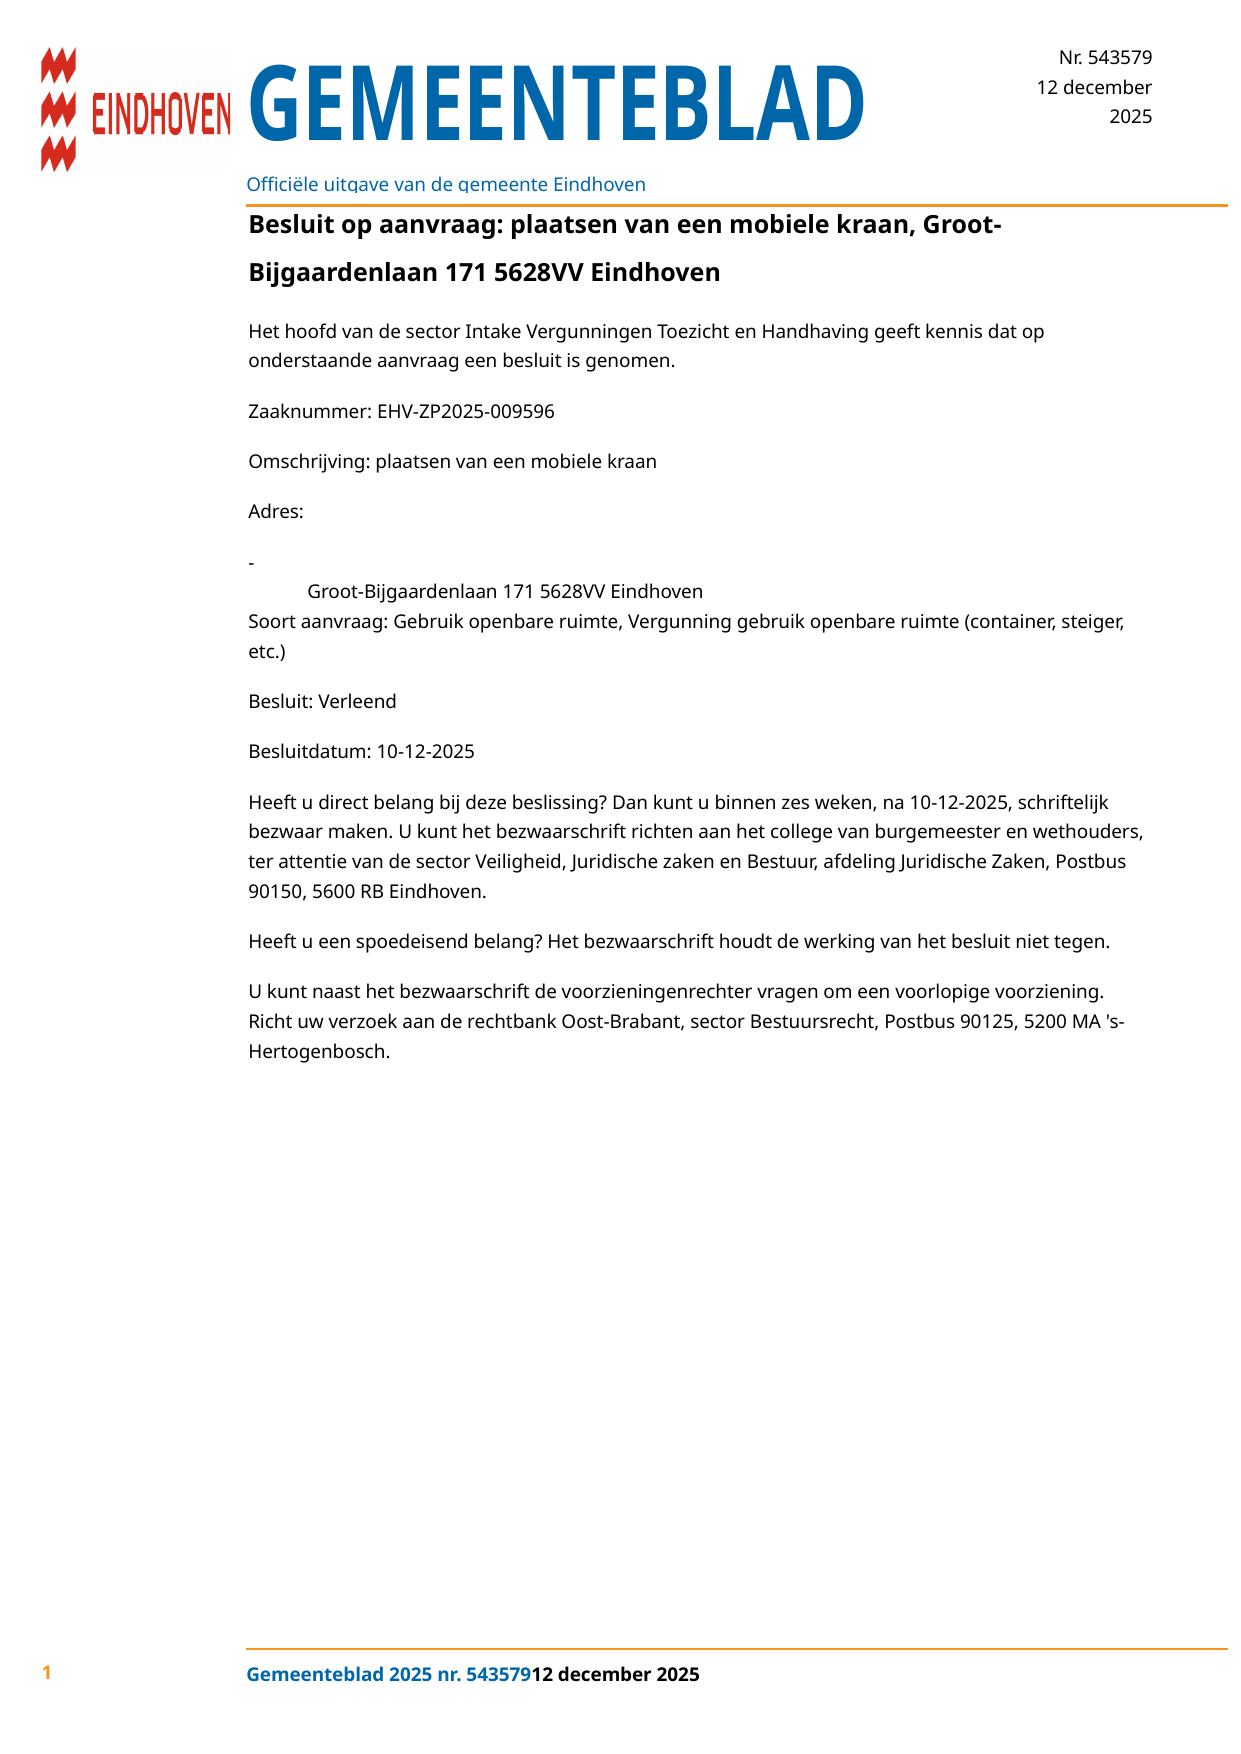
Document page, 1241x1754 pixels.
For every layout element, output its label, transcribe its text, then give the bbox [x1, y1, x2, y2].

text Het hoofd van de sector Intake Vergunningen Toezicht en Handhaving geeft kennis dat op onderstaande aanvraag een besluit is genomen. [248, 318, 1152, 373]
list Groot-Bijgaardenlaan 171 5628VV Eindhoven [248, 579, 1152, 604]
text Soort aanvraag: Gebruik openbare ruimte, Vergunning gebruik openbare ruimte (container, steiger, etc.) [248, 608, 1152, 664]
text Zaaknummer: EHV-ZP2025-009596 [248, 398, 1152, 424]
text Heeft u een spoedeisend belang? Het bezwaarschrift houdt de werking van het besluit niet tegen. [248, 928, 1152, 954]
text Besluit op aanvraag: plaatsen van een mobiele kraan, Groot-Bijgaardenlaan 171 5628VV Eindhoven [248, 207, 1152, 288]
text Heeft u direct belang bij deze beslissing? Dan kunt u binnen zes weken, na 10-12-2025, schriftelijk bezwaar maken. U kunt het bezwaarschrift richten aan het college van burgemeester en wethouders, ter attentie van de sector Veiligheid, Juridische zaken en Bestuur, afdeling Juridische Zaken, Postbus 90150, 5600 RB Eindhoven. [248, 789, 1152, 904]
picture [41, 47, 231, 172]
text U kunt naast het bezwaarschrift de voorzieningenrechter vragen om een voorlopige voorziening. Richt uw verzoek aan de rechtbank Oost-Brabant, sector Bestuursrecht, Postbus 90125, 5200 MA 's-Hertogenbosch. [248, 979, 1152, 1064]
text Adres: [248, 499, 1152, 524]
text Omschrijving: plaatsen van een mobiele kraan [248, 448, 1152, 474]
text Besluitdatum: 10-12-2025 [248, 739, 1152, 764]
text Besluit: Verleend [248, 688, 1152, 714]
